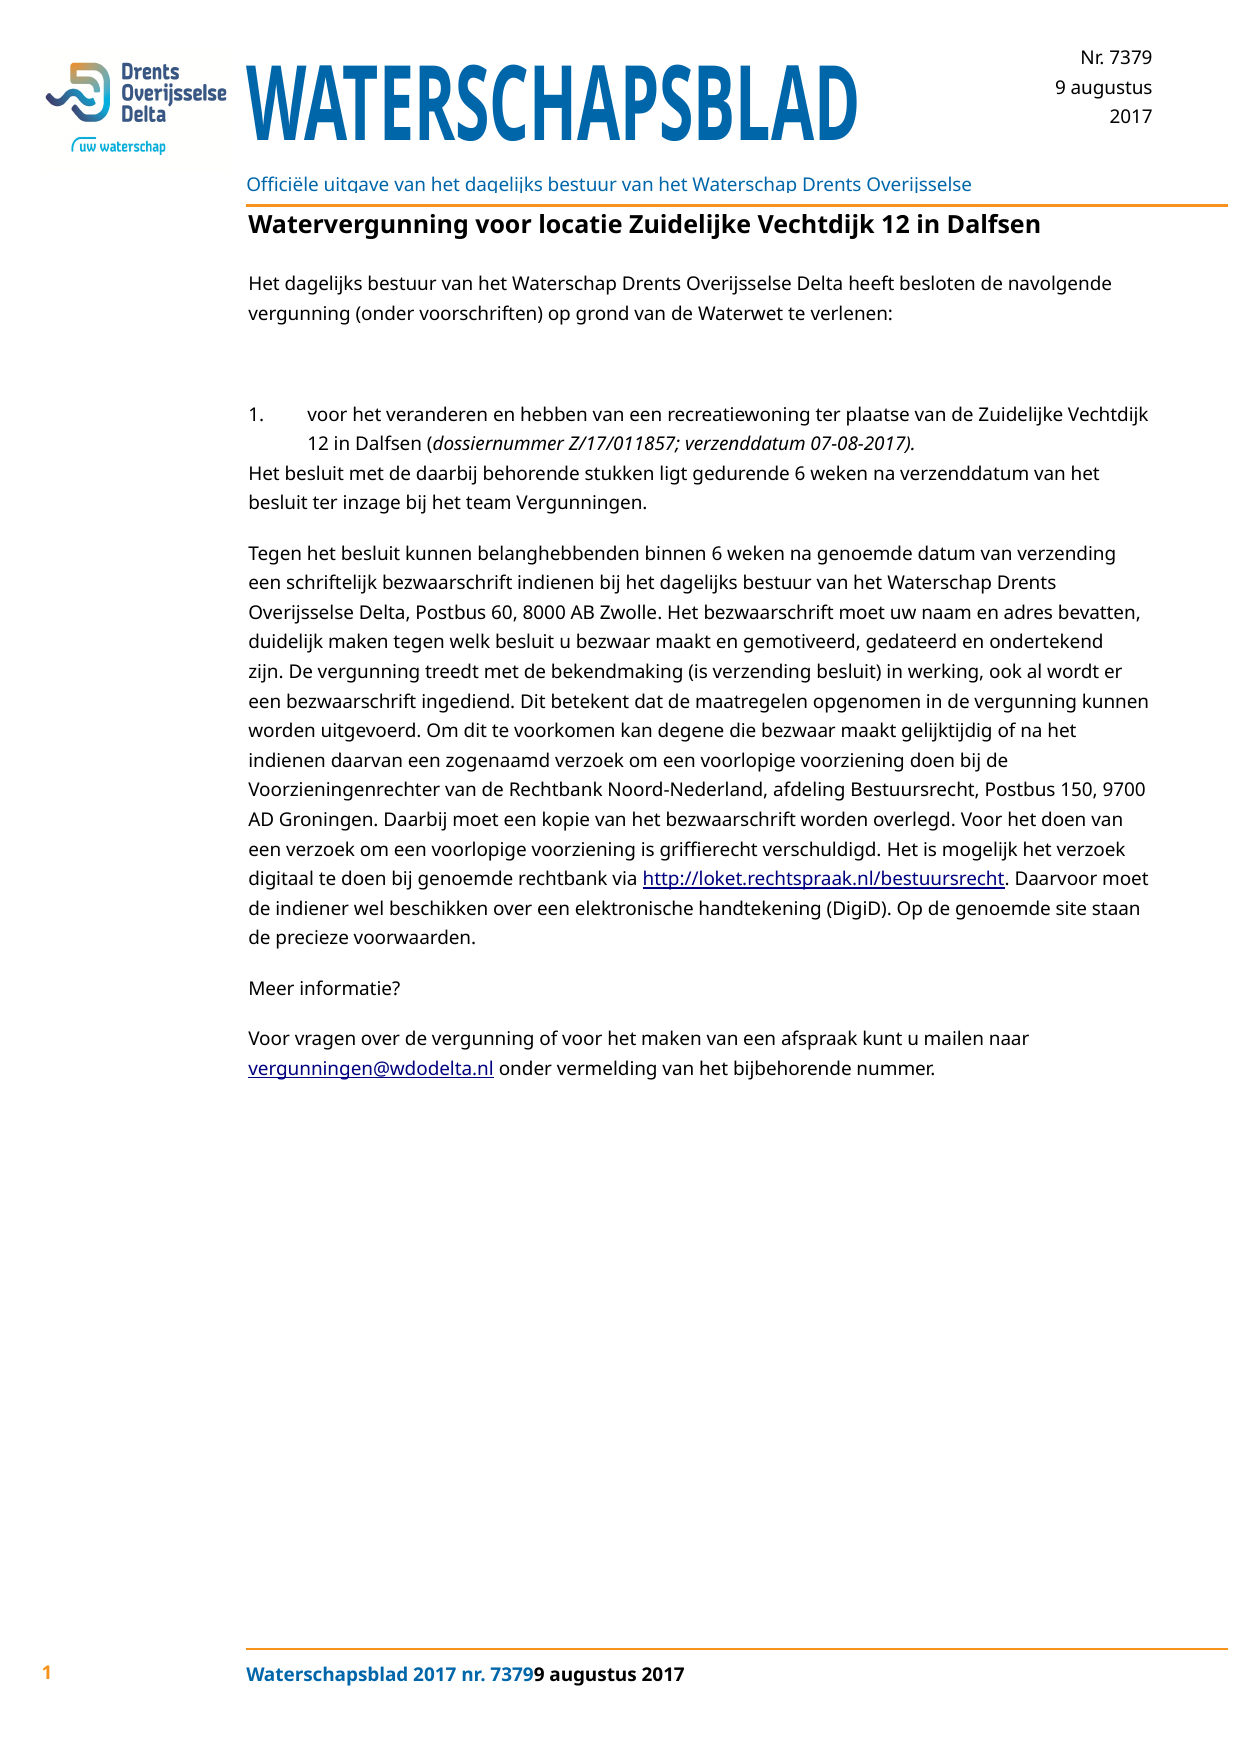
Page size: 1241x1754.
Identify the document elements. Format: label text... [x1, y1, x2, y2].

picture [41, 47, 231, 172]
text Voor vragen over de vergunning of voor het maken van een afspraak kunt u mailen naar vergunningen@wdodelta.nl onder vermelding van het bijbehorende nummer. [248, 1025, 1152, 1081]
list voor het veranderen en hebben van een recreatiewoning ter plaatse van de Zuidelijke Vechtdijk 12 in Dalfsen (dossiernummer Z/17/011857; verzenddatum 07-08-2017). [248, 401, 1152, 456]
text Tegen het besluit kunnen belanghebbenden binnen 6 weken na genoemde datum van verzending een schriftelijk bezwaarschrift indienen bij het dagelijks bestuur van het Waterschap Drents Overijsselse Delta, Postbus 60, 8000 AB Zwolle. Het bezwaarschrift moet uw naam en adres bevatten, duidelijk maken tegen welk besluit u bezwaar maakt en gemotiveerd, gedateerd en ondertekend zijn. De vergunning treedt met de bekendmaking (is verzending besluit) in werking, ook al wordt er een bezwaarschrift ingediend. Dit betekent dat de maatregelen opgenomen in de vergunning kunnen worden uitgevoerd. Om dit te voorkomen kan degene die bezwaar maakt gelijktijdig of na het indienen daarvan een zogenaamd verzoek om een voorlopige voorziening doen bij de Voorzieningenrechter van de Rechtbank Noord-Nederland, afdeling Bestuursrecht, Postbus 150, 9700 AD Groningen. Daarbij moet een kopie van het bezwaarschrift worden overlegd. Voor het doen van een verzoek om een voorlopige voorziening is griffierecht verschuldigd. Het is mogelijk het verzoek digitaal te doen bij genoemde rechtbank via http://loket.rechtspraak.nl/bestuursrecht. Daarvoor moet de indiener wel beschikken over een elektronische handtekening (DigiD). Op de genoemde site staan de precieze voorwaarden. [248, 540, 1152, 950]
text Het dagelijks bestuur van het Waterschap Drents Overijsselse Delta heeft besloten de navolgende vergunning (onder voorschriften) op grond van de Waterwet te verlenen: [248, 270, 1152, 326]
text Het besluit met de daarbij behorende stukken ligt gedurende 6 weken na verzenddatum van het besluit ter inzage bij het team Vergunningen. [248, 460, 1152, 515]
text Watervergunning voor locatie Zuidelijke Vechtdijk 12 in Dalfsen [248, 207, 1152, 241]
text Meer informatie? [248, 975, 1152, 1001]
